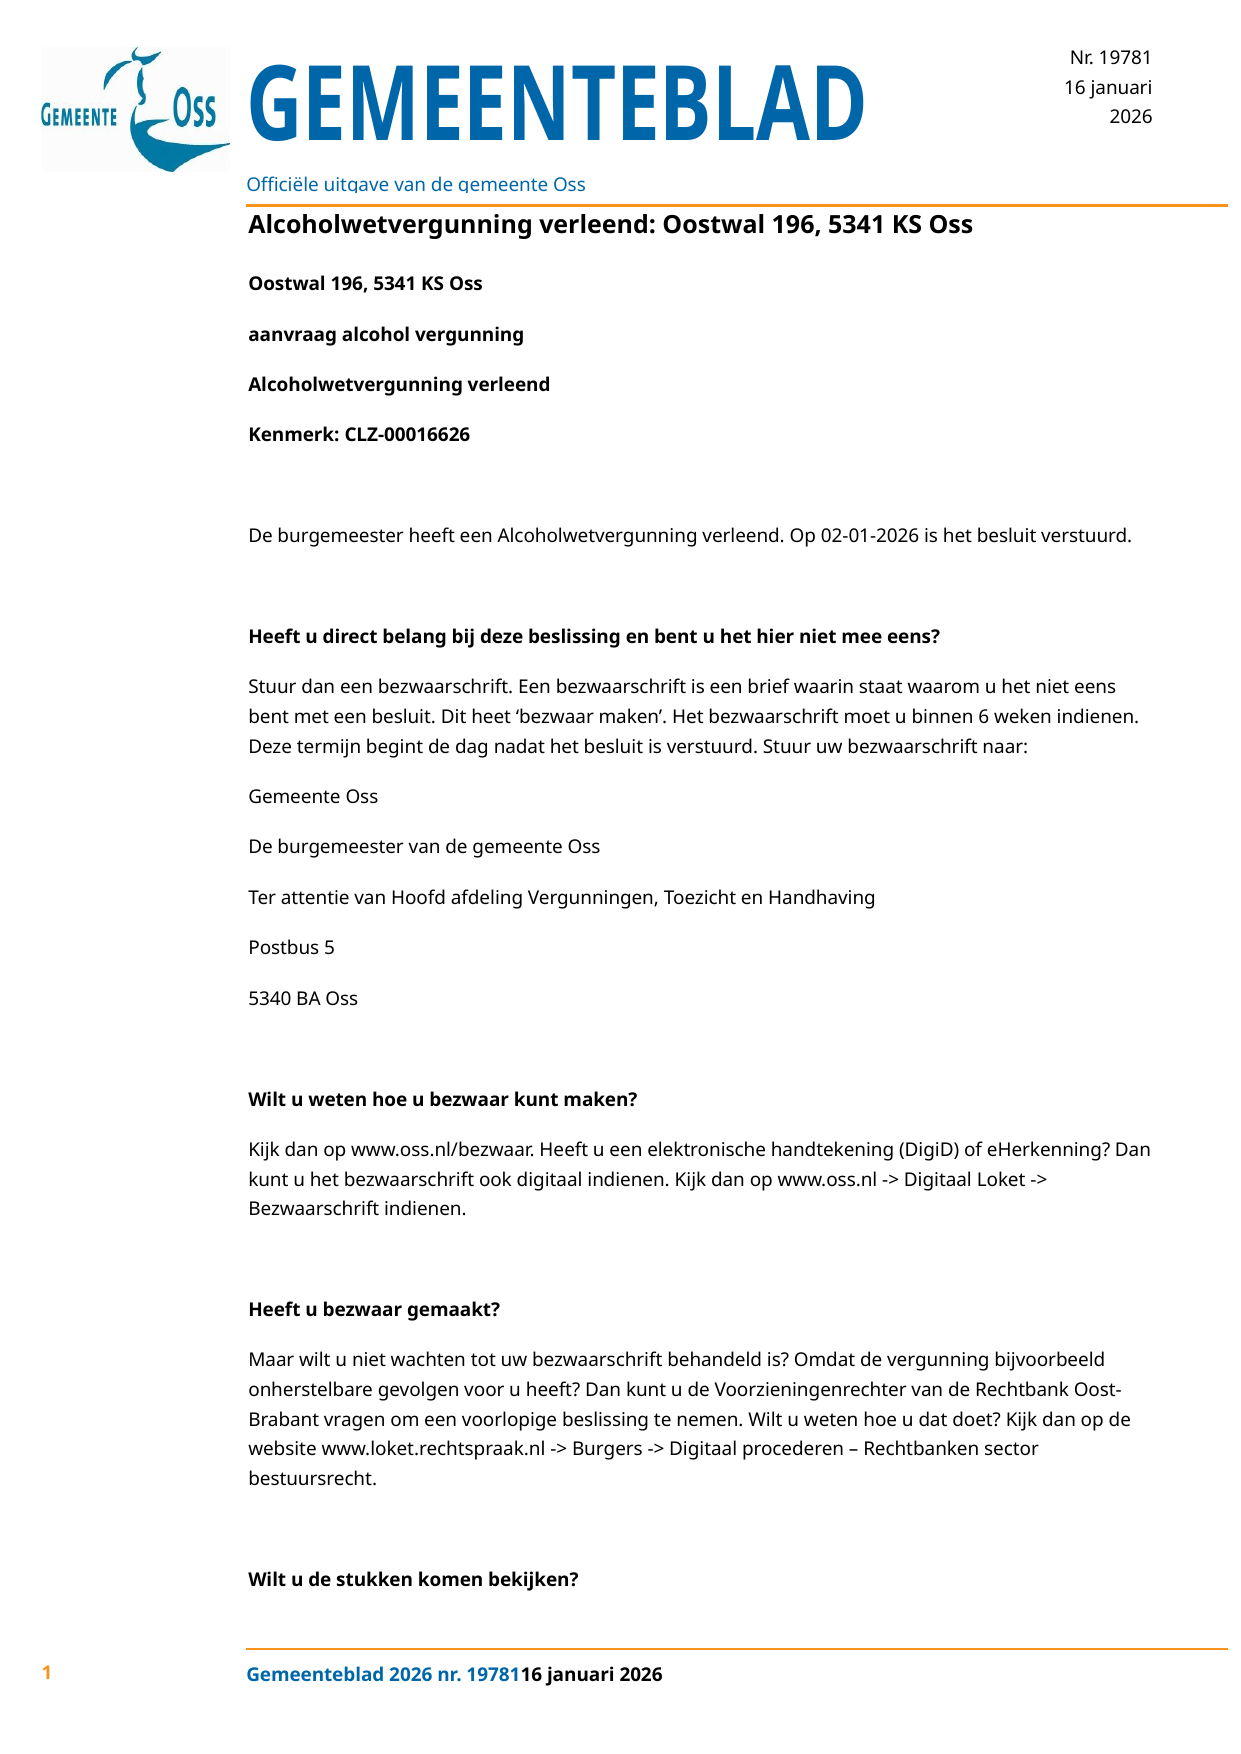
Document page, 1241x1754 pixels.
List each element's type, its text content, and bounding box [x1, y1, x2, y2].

text Wilt u de stukken komen bekijken? [248, 1566, 1152, 1591]
text De burgemeester van de gemeente Oss [248, 834, 1152, 859]
text Alcoholwetvergunning verleend: Oostwal 196, 5341 KS Oss [248, 207, 1152, 241]
text Maar wilt u niet wachten tot uw bezwaarschrift behandeld is? Omdat de vergunning bijvoorbeeld onherstelbare gevolgen voor u heeft? Dan kunt u de Voorzieningenrechter van de Rechtbank Oost-Brabant vragen om een voorlopige beslissing te nemen. Wilt u weten hoe u dat doet? Kijk dan op de website www.loket.rechtspraak.nl -> Burgers -> Digitaal procederen – Rechtbanken sector bestuursrecht. [248, 1347, 1152, 1491]
text Kenmerk: CLZ-00016626 [248, 422, 1152, 447]
text De burgemeester heeft een Alcoholwetvergunning verleend. Op 02-01-2026 is het besluit verstuurd. [248, 522, 1152, 548]
text Oostwal 196, 5341 KS Oss [248, 270, 1152, 296]
text Alcoholwetvergunning verleend [248, 371, 1152, 397]
text Ter attentie van Hoofd afdeling Vergunningen, Toezicht en Handhaving [248, 884, 1152, 910]
text Wilt u weten hoe u bezwaar kunt maken? [248, 1086, 1152, 1111]
text Heeft u direct belang bij deze beslissing en bent u het hier niet mee eens? [248, 623, 1152, 649]
text Stuur dan een bezwaarschrift. Een bezwaarschrift is een brief waarin staat waarom u het niet eens bent met een besluit. Dit heet ‘bezwaar maken’. Het bezwaarschrift moet u binnen 6 weken indienen. Deze termijn begint de dag nadat het besluit is verstuurd. Stuur uw bezwaarschrift naar: [248, 674, 1152, 758]
text Kijk dan op www.oss.nl/bezwaar. Heeft u een elektronische handtekening (DigiD) of eHerkenning? Dan kunt u het bezwaarschrift ook digitaal indienen. Kijk dan op www.oss.nl -> Digitaal Loket -> Bezwaarschrift indienen. [248, 1136, 1152, 1221]
picture [41, 47, 231, 172]
text Heeft u bezwaar gemaakt? [248, 1296, 1152, 1322]
text 5340 BA Oss [248, 985, 1152, 1011]
text Gemeente Oss [248, 783, 1152, 809]
text aanvraag alcohol vergunning [248, 321, 1152, 346]
text Postbus 5 [248, 934, 1152, 960]
